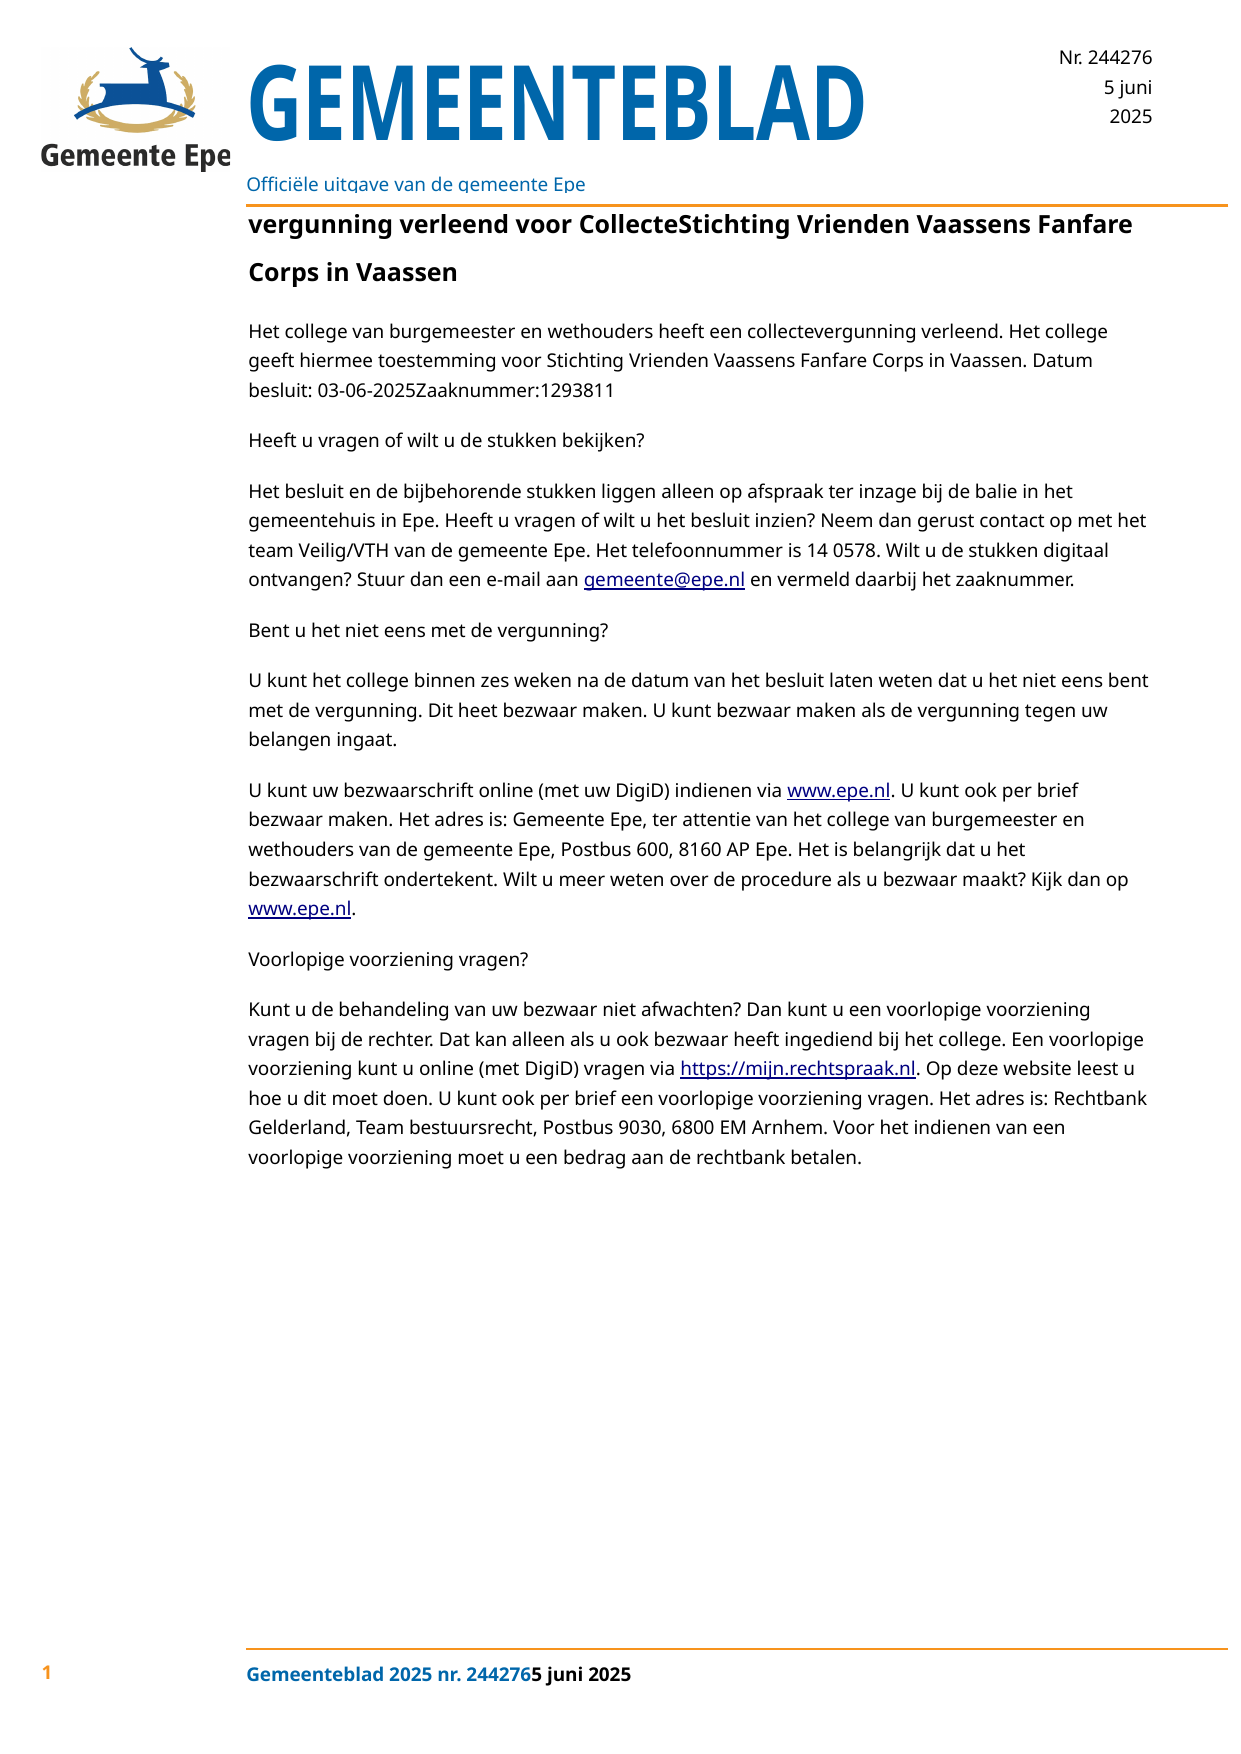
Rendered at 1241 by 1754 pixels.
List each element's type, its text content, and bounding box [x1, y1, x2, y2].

text Voorlopige voorziening vragen? [248, 946, 1152, 972]
text U kunt het college binnen zes weken na de datum van het besluit laten weten dat u het niet eens bent met de vergunning. Dit heet bezwaar maken. U kunt bezwaar maken als de vergunning tegen uw belangen ingaat. [248, 667, 1152, 752]
text Kunt u de behandeling van uw bezwaar niet afwachten? Dan kunt u een voorlopige voorziening vragen bij de rechter. Dat kan alleen als u ook bezwaar heeft ingediend bij het college. Een voorlopige voorziening kunt u online (met DigiD) vragen via https://mijn.rechtspraak.nl. Op deze website leest u hoe u dit moet doen. U kunt ook per brief een voorlopige voorziening vragen. Het adres is: Rechtbank Gelderland, Team bestuursrecht, Postbus 9030, 6800 EM Arnhem. Voor het indienen van een voorlopige voorziening moet u een bedrag aan de rechtbank betalen. [248, 996, 1152, 1170]
picture [41, 47, 231, 172]
text vergunning verleend voor CollecteStichting Vrienden Vaassens Fanfare Corps in Vaassen [248, 207, 1152, 288]
text U kunt uw bezwaarschrift online (met uw DigiD) indienen via www.epe.nl. U kunt ook per brief bezwaar maken. Het adres is: Gemeente Epe, ter attentie van het college van burgemeester en wethouders van de gemeente Epe, Postbus 600, 8160 AP Epe. Het is belangrijk dat u het bezwaarschrift ondertekent. Wilt u meer weten over de procedure als u bezwaar maakt? Kijk dan op www.epe.nl. [248, 777, 1152, 921]
text Bent u het niet eens met de vergunning? [248, 617, 1152, 643]
text Het college van burgemeester en wethouders heeft een collectevergunning verleend. Het college geeft hiermee toestemming voor Stichting Vrienden Vaassens Fanfare Corps in Vaassen. Datum besluit: 03-06-2025Zaaknummer:1293811 [248, 318, 1152, 403]
text Het besluit en de bijbehorende stukken liggen alleen op afspraak ter inzage bij de balie in het gemeentehuis in Epe. Heeft u vragen of wilt u het besluit inzien? Neem dan gerust contact op met het team Veilig/VTH van de gemeente Epe. Het telefoonnummer is 14 0578. Wilt u de stukken digitaal ontvangen? Stuur dan een e-mail aan gemeente@epe.nl en vermeld daarbij het zaaknummer. [248, 478, 1152, 592]
text Heeft u vragen of wilt u de stukken bekijken? [248, 427, 1152, 453]
